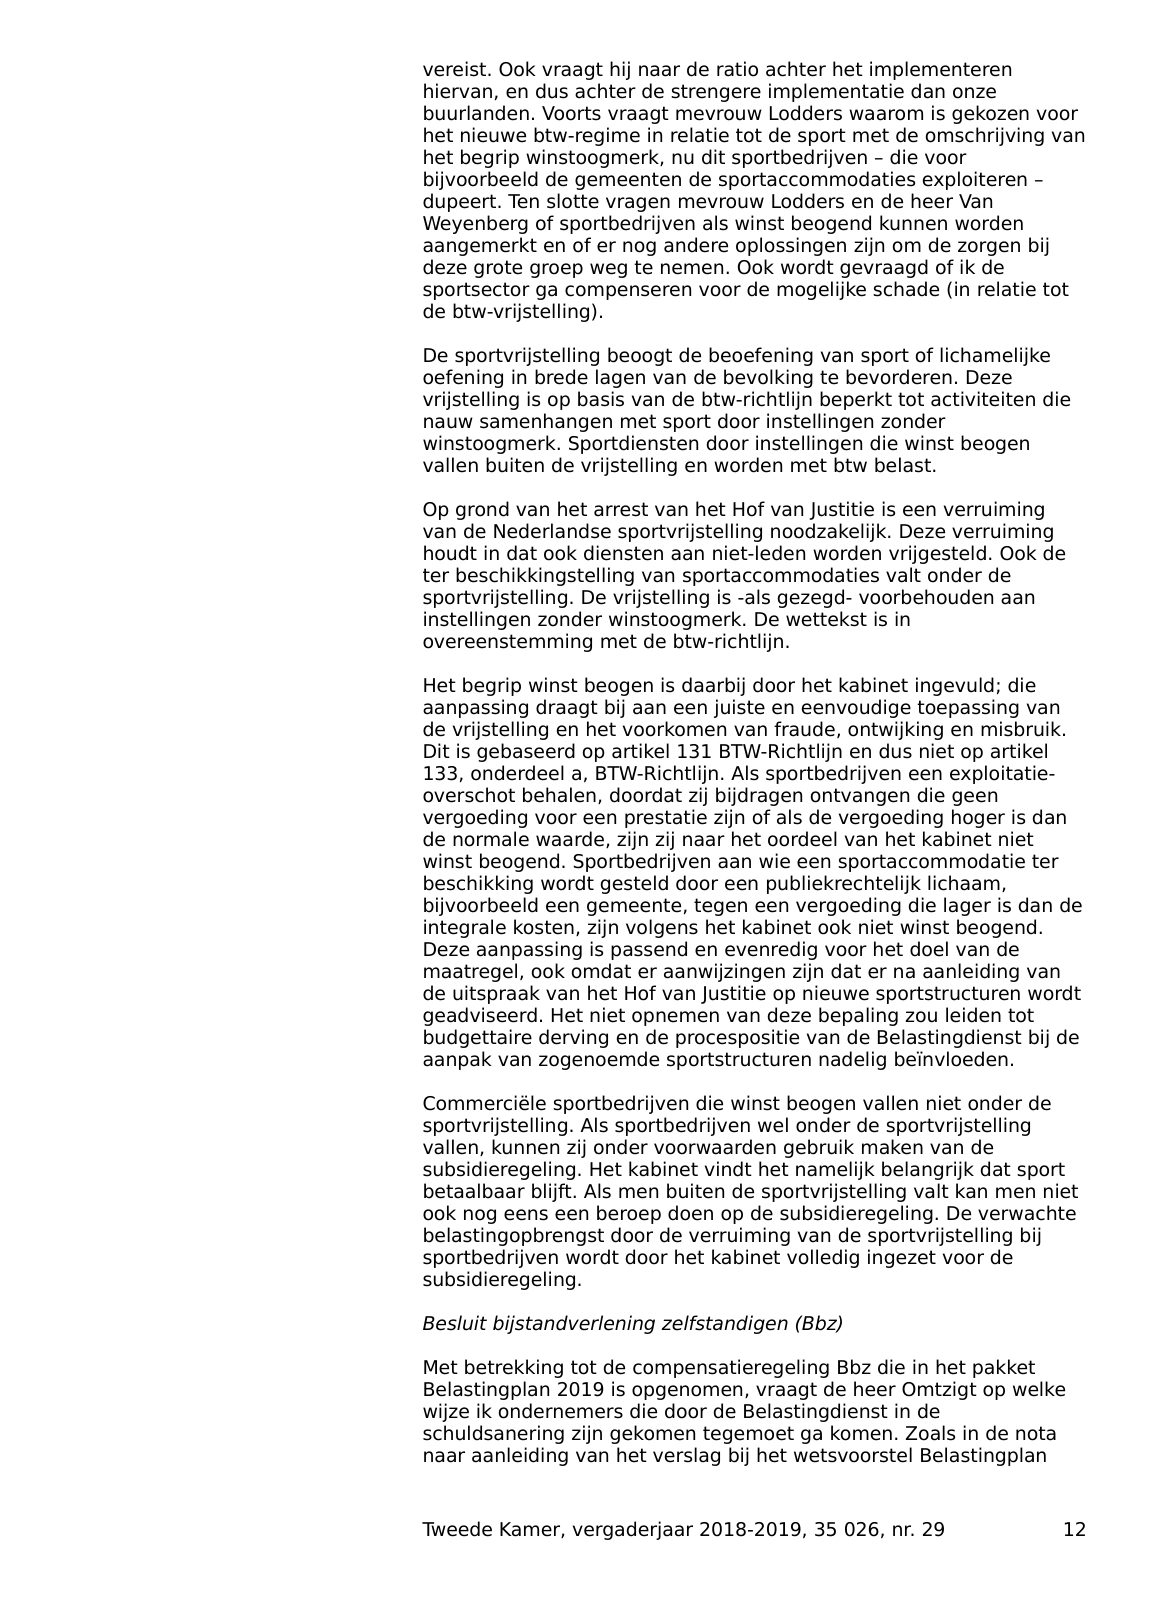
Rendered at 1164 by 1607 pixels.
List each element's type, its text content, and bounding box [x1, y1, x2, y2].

text vereist. Ook vraagt hij naar de ratio achter het implementeren hiervan, en dus achter de strengere implementatie dan onze buurlanden. Voorts vraagt mevrouw Lodders waarom is gekozen voor het nieuwe btw-regime in relatie tot de sport met de omschrijving van het begrip winstoogmerk, nu dit sportbedrijven – die voor bijvoorbeeld de gemeenten de sportaccommodaties exploiteren – dupeert. Ten slotte vragen mevrouw Lodders en de heer Van Weyenberg of sportbedrijven als winst beogend kunnen worden aangemerkt en of er nog andere oplossingen zijn om de zorgen bij deze grote groep weg te nemen. Ook wordt gevraagd of ik de sportsector ga compenseren voor de mogelijke schade (in relatie tot de btw-vrijstelling). [422, 59, 1087, 323]
subtitle Besluit bijstandverlening zelfstandigen (Bbz) [422, 1313, 1087, 1335]
text Met betrekking tot de compensatieregeling Bbz die in het pakket Belastingplan 2019 is opgenomen, vraagt de heer Omtzigt op welke wijze ik ondernemers die door de Belastingdienst in de schuldsanering zijn gekomen tegemoet ga komen. Zoals in de nota naar aanleiding van het verslag bij het wetsvoorstel Belastingplan [422, 1357, 1087, 1467]
text Op grond van het arrest van het Hof van Justitie is een verruiming van de Nederlandse sportvrijstelling noodzakelijk. Deze verruiming houdt in dat ook diensten aan niet-leden worden vrijgesteld. Ook de ter beschikkingstelling van sportaccommodaties valt onder de sportvrijstelling. De vrijstelling is -als gezegd- voorbehouden aan instellingen zonder winstoogmerk. De wettekst is in overeenstemming met de btw-richtlijn. [422, 499, 1087, 653]
text De sportvrijstelling beoogt de beoefening van sport of lichamelijke oefening in brede lagen van de bevolking te bevorderen. Deze vrijstelling is op basis van de btw-richtlijn beperkt tot activiteiten die nauw samenhangen met sport door instellingen zonder winstoogmerk. Sportdiensten door instellingen die winst beogen vallen buiten de vrijstelling en worden met btw belast. [422, 345, 1087, 477]
text Commerciële sportbedrijven die winst beogen vallen niet onder de sportvrijstelling. Als sportbedrijven wel onder de sportvrijstelling vallen, kunnen zij onder voorwaarden gebruik maken van de subsidieregeling. Het kabinet vindt het namelijk belangrijk dat sport betaalbaar blijft. Als men buiten de sportvrijstelling valt kan men niet ook nog eens een beroep doen op de subsidieregeling. De verwachte belastingopbrengst door de verruiming van de sportvrijstelling bij sportbedrijven wordt door het kabinet volledig ingezet voor de subsidieregeling. [422, 1093, 1087, 1291]
text Het begrip winst beogen is daarbij door het kabinet ingevuld; die aanpassing draagt bij aan een juiste en eenvoudige toepassing van de vrijstelling en het voorkomen van fraude, ontwijking en misbruik. Dit is gebaseerd op artikel 131 BTW-Richtlijn en dus niet op artikel 133, onderdeel a, BTW-Richtlijn. Als sportbedrijven een exploitatie-overschot behalen, doordat zij bijdragen ontvangen die geen vergoeding voor een prestatie zijn of als de vergoeding hoger is dan de normale waarde, zijn zij naar het oordeel van het kabinet niet winst beogend. Sportbedrijven aan wie een sportaccommodatie ter beschikking wordt gesteld door een publiekrechtelijk lichaam, bijvoorbeeld een gemeente, tegen een vergoeding die lager is dan de integrale kosten, zijn volgens het kabinet ook niet winst beogend. Deze aanpassing is passend en evenredig voor het doel van de maatregel, ook omdat er aanwijzingen zijn dat er na aanleiding van de uitspraak van het Hof van Justitie op nieuwe sportstructuren wordt geadviseerd. Het niet opnemen van deze bepaling zou leiden tot budgettaire derving en de procespositie van de Belastingdienst bij de aanpak van zogenoemde sportstructuren nadelig beïnvloeden. [422, 675, 1087, 1071]
